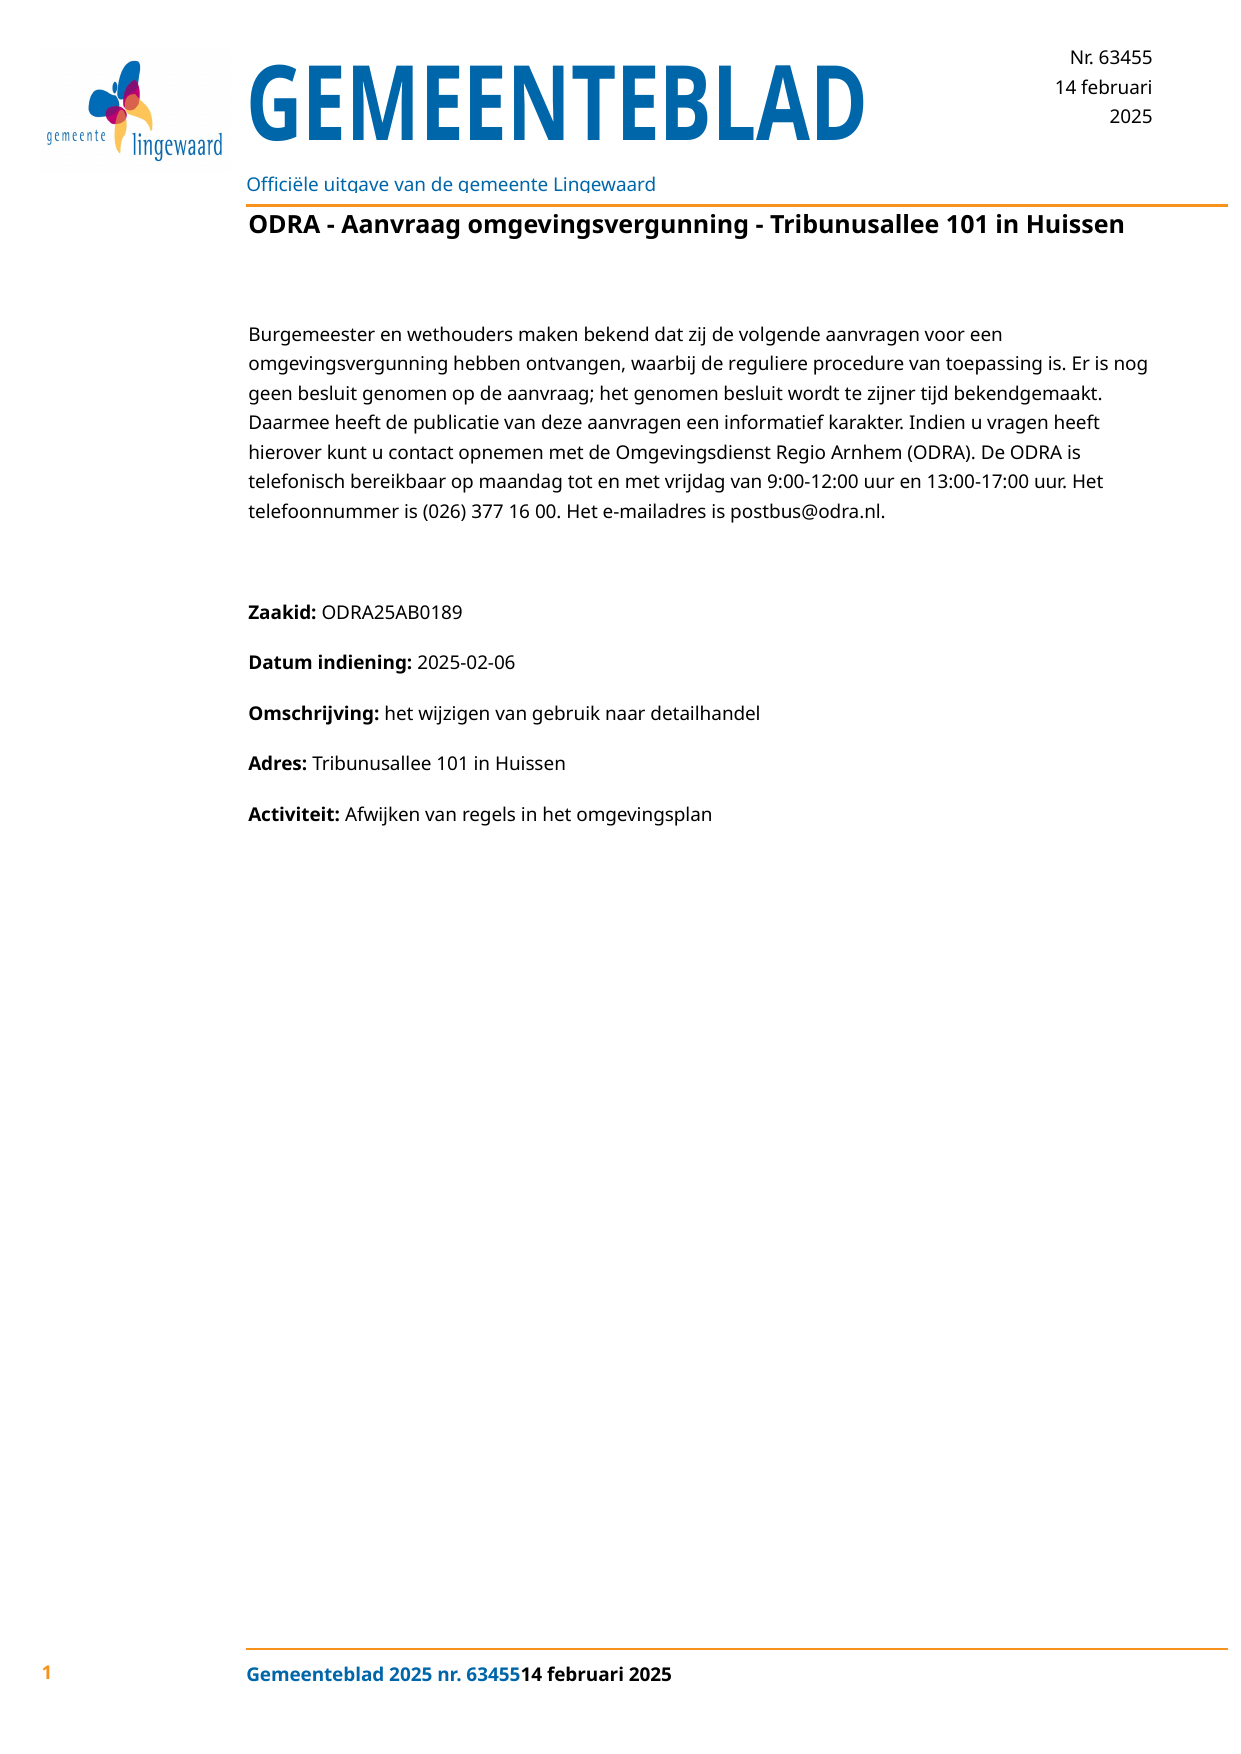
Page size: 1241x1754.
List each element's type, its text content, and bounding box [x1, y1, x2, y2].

text Adres: Tribunusallee 101 in Huissen [248, 750, 1152, 776]
text Burgemeester en wethouders maken bekend dat zij de volgende aanvragen voor een omgevingsvergunning hebben ontvangen, waarbij de reguliere procedure van toepassing is. Er is nog geen besluit genomen op de aanvraag; het genomen besluit wordt te zijner tijd bekendgemaakt. Daarmee heeft de publicatie van deze aanvragen een informatief karakter. Indien u vragen heeft hierover kunt u contact opnemen met de Omgevingsdienst Regio Arnhem (ODRA). De ODRA is telefonisch bereikbaar op maandag tot en met vrijdag van 9:00-12:00 uur en 13:00-17:00 uur. Het telefoonnummer is (026) 377 16 00. Het e-mailadres is postbus@odra.nl. [248, 321, 1152, 524]
text ODRA - Aanvraag omgevingsvergunning - Tribunusallee 101 in Huissen [248, 207, 1152, 241]
picture [41, 47, 231, 172]
text Datum indiening: 2025-02-06 [248, 649, 1152, 675]
text Activiteit: Afwijken van regels in het omgevingsplan [248, 801, 1152, 826]
text Zaakid: ODRA25AB0189 [248, 599, 1152, 625]
text Omschrijving: het wijzigen van gebruik naar detailhandel [248, 700, 1152, 726]
